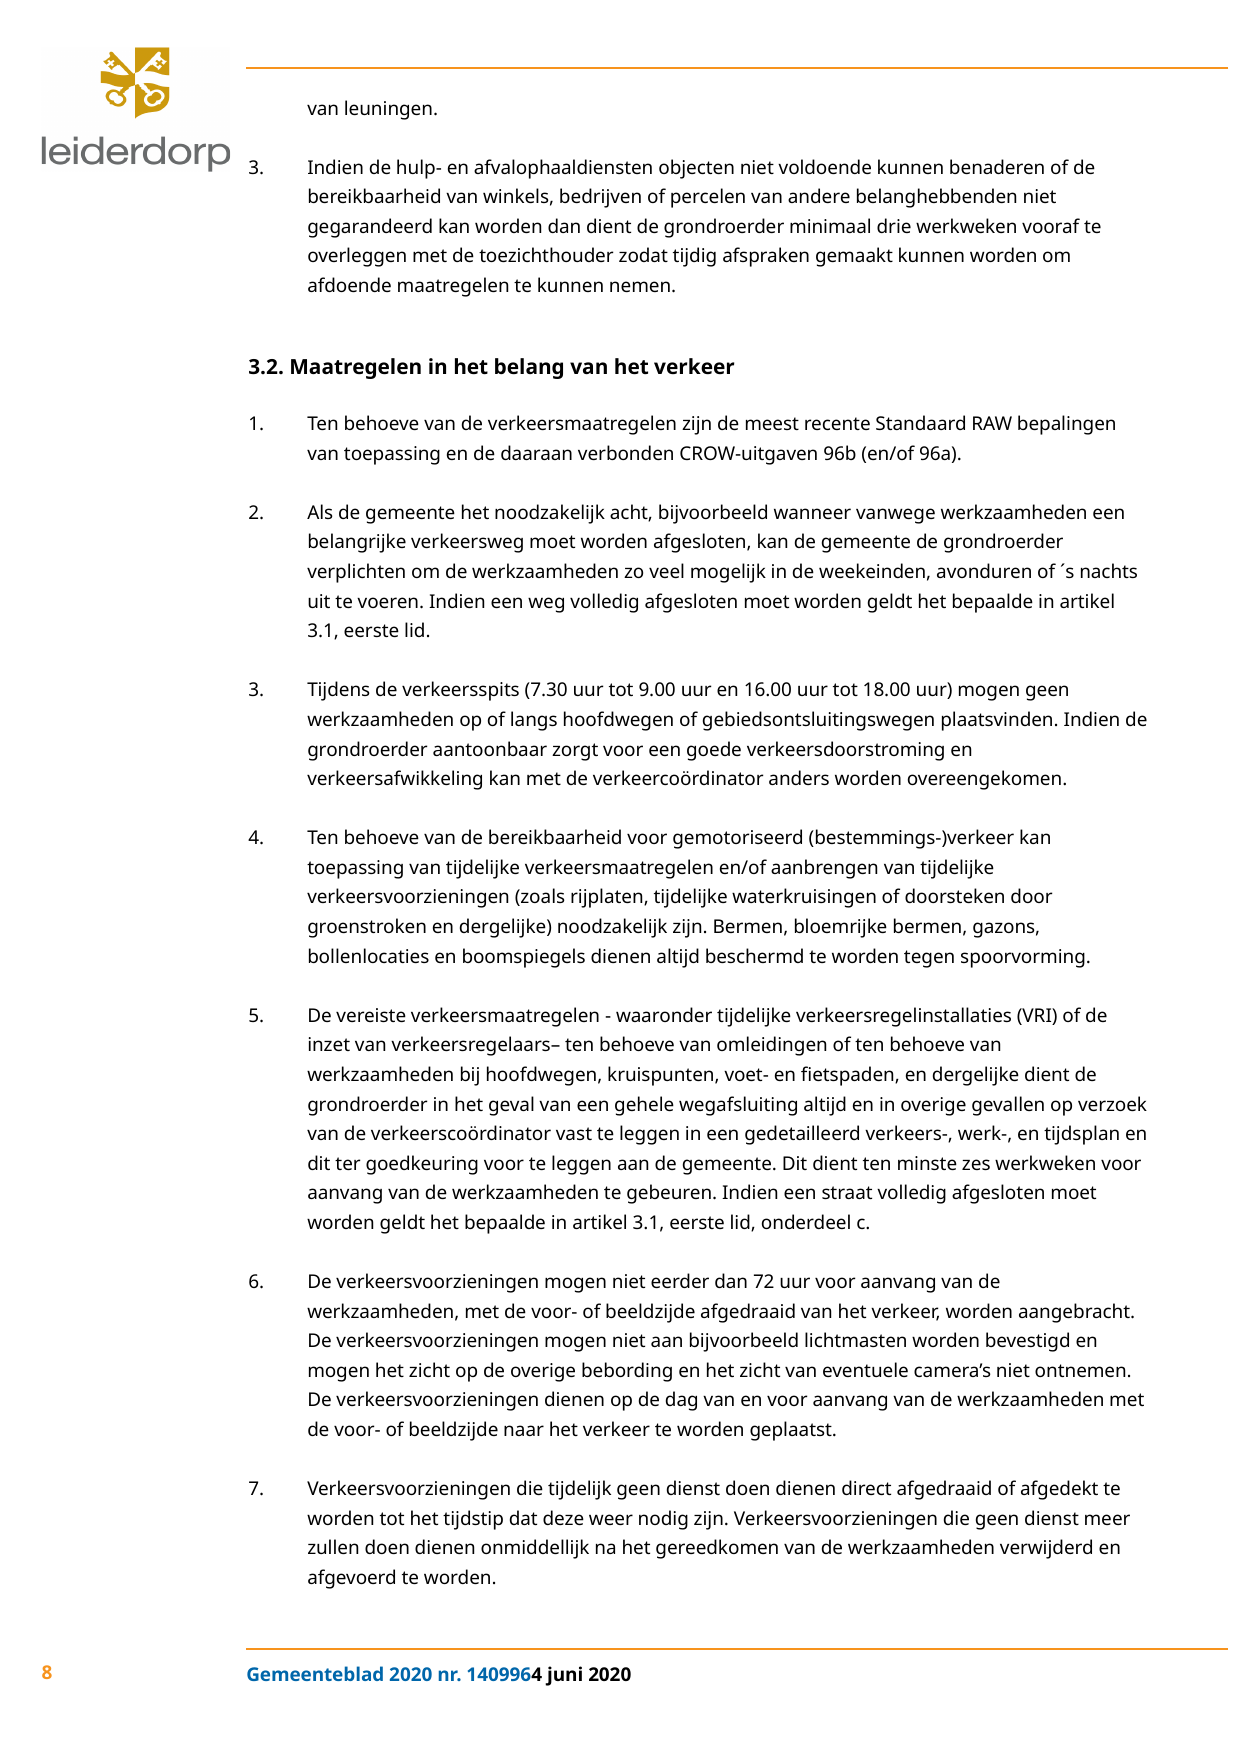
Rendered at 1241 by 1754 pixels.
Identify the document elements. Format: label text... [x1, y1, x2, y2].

list Tijdens de verkeersspits (7.30 uur tot 9.00 uur en 16.00 uur tot 18.00 uur) mogen geen werkzaamheden op of langs hoofdwegen of gebiedsontsluitingswegen plaatsvinden. Indien de grondroerder aantoonbaar zorgt voor een goede verkeersdoorstroming en verkeersafwikkeling kan met de verkeercoördinator anders worden overeengekomen. [248, 677, 1152, 791]
list van leuningen. [248, 95, 1152, 121]
list Ten behoeve van de verkeersmaatregelen zijn de meest recente Standaard RAW bepalingen van toepassing en de daaraan verbonden CROW-uitgaven 96b (en/of 96a). [248, 410, 1152, 466]
list De vereiste verkeersmaatregelen - waaronder tijdelijke verkeersregelinstallaties (VRI) of de inzet van verkeersregelaars– ten behoeve van omleidingen of ten behoeve van werkzaamheden bij hoofdwegen, kruispunten, voet- en fietspaden, en dergelijke dient de grondroerder in het geval van een gehele wegafsluiting altijd en in overige gevallen op verzoek van de verkeerscoördinator vast te leggen in een gedetailleerd verkeers-, werk-, en tijdsplan en dit ter goedkeuring voor te leggen aan de gemeente. Dit dient ten minste zes werkweken voor aanvang van de werkzaamheden te gebeuren. Indien een straat volledig afgesloten moet worden geldt het bepaalde in artikel 3.1, eerste lid, onderdeel c. [248, 1002, 1152, 1235]
list De verkeersvoorzieningen mogen niet eerder dan 72 uur voor aanvang van de werkzaamheden, met de voor- of beeldzijde afgedraaid van het verkeer, worden aangebracht. De verkeersvoorzieningen mogen niet aan bijvoorbeeld lichtmasten worden bevestigd en mogen het zicht op de overige bebording en het zicht van eventuele camera’s niet ontnemen. De verkeersvoorzieningen dienen op de dag van en voor aanvang van de werkzaamheden met de voor- of beeldzijde naar het verkeer te worden geplaatst. [248, 1268, 1152, 1442]
text 3.2. Maatregelen in het belang van het verkeer [248, 352, 1152, 381]
list Ten behoeve van de bereikbaarheid voor gemotoriseerd (bestemmings-)verkeer kan toepassing van tijdelijke verkeersmaatregelen en/of aanbrengen van tijdelijke verkeersvoorzieningen (zoals rijplaten, tijdelijke waterkruisingen of doorsteken door groenstroken en dergelijke) noodzakelijk zijn. Bermen, bloemrijke bermen, gazons, bollenlocaties en boomspiegels dienen altijd beschermd te worden tegen spoorvorming. [248, 824, 1152, 968]
list Indien de hulp- en afvalophaaldiensten objecten niet voldoende kunnen benaderen of de bereikbaarheid van winkels, bedrijven of percelen van andere belanghebbenden niet gegarandeerd kan worden dan dient de grondroerder minimaal drie werkweken vooraf te overleggen met de toezichthouder zodat tijdig afspraken gemaakt kunnen worden om afdoende maatregelen te kunnen nemen. [248, 154, 1152, 298]
picture [41, 47, 231, 172]
list Als de gemeente het noodzakelijk acht, bijvoorbeeld wanneer vanwege werkzaamheden een belangrijke verkeersweg moet worden afgesloten, kan de gemeente de grondroerder verplichten om de werkzaamheden zo veel mogelijk in de weekeinden, avonduren of ´s nachts uit te voeren. Indien een weg volledig afgesloten moet worden geldt het bepaalde in artikel 3.1, eerste lid. [248, 499, 1152, 643]
list Verkeersvoorzieningen die tijdelijk geen dienst doen dienen direct afgedraaid of afgedekt te worden tot het tijdstip dat deze weer nodig zijn. Verkeersvoorzieningen die geen dienst meer zullen doen dienen onmiddellijk na het gereedkomen van de werkzaamheden verwijderd en afgevoerd te worden. [248, 1475, 1152, 1590]
